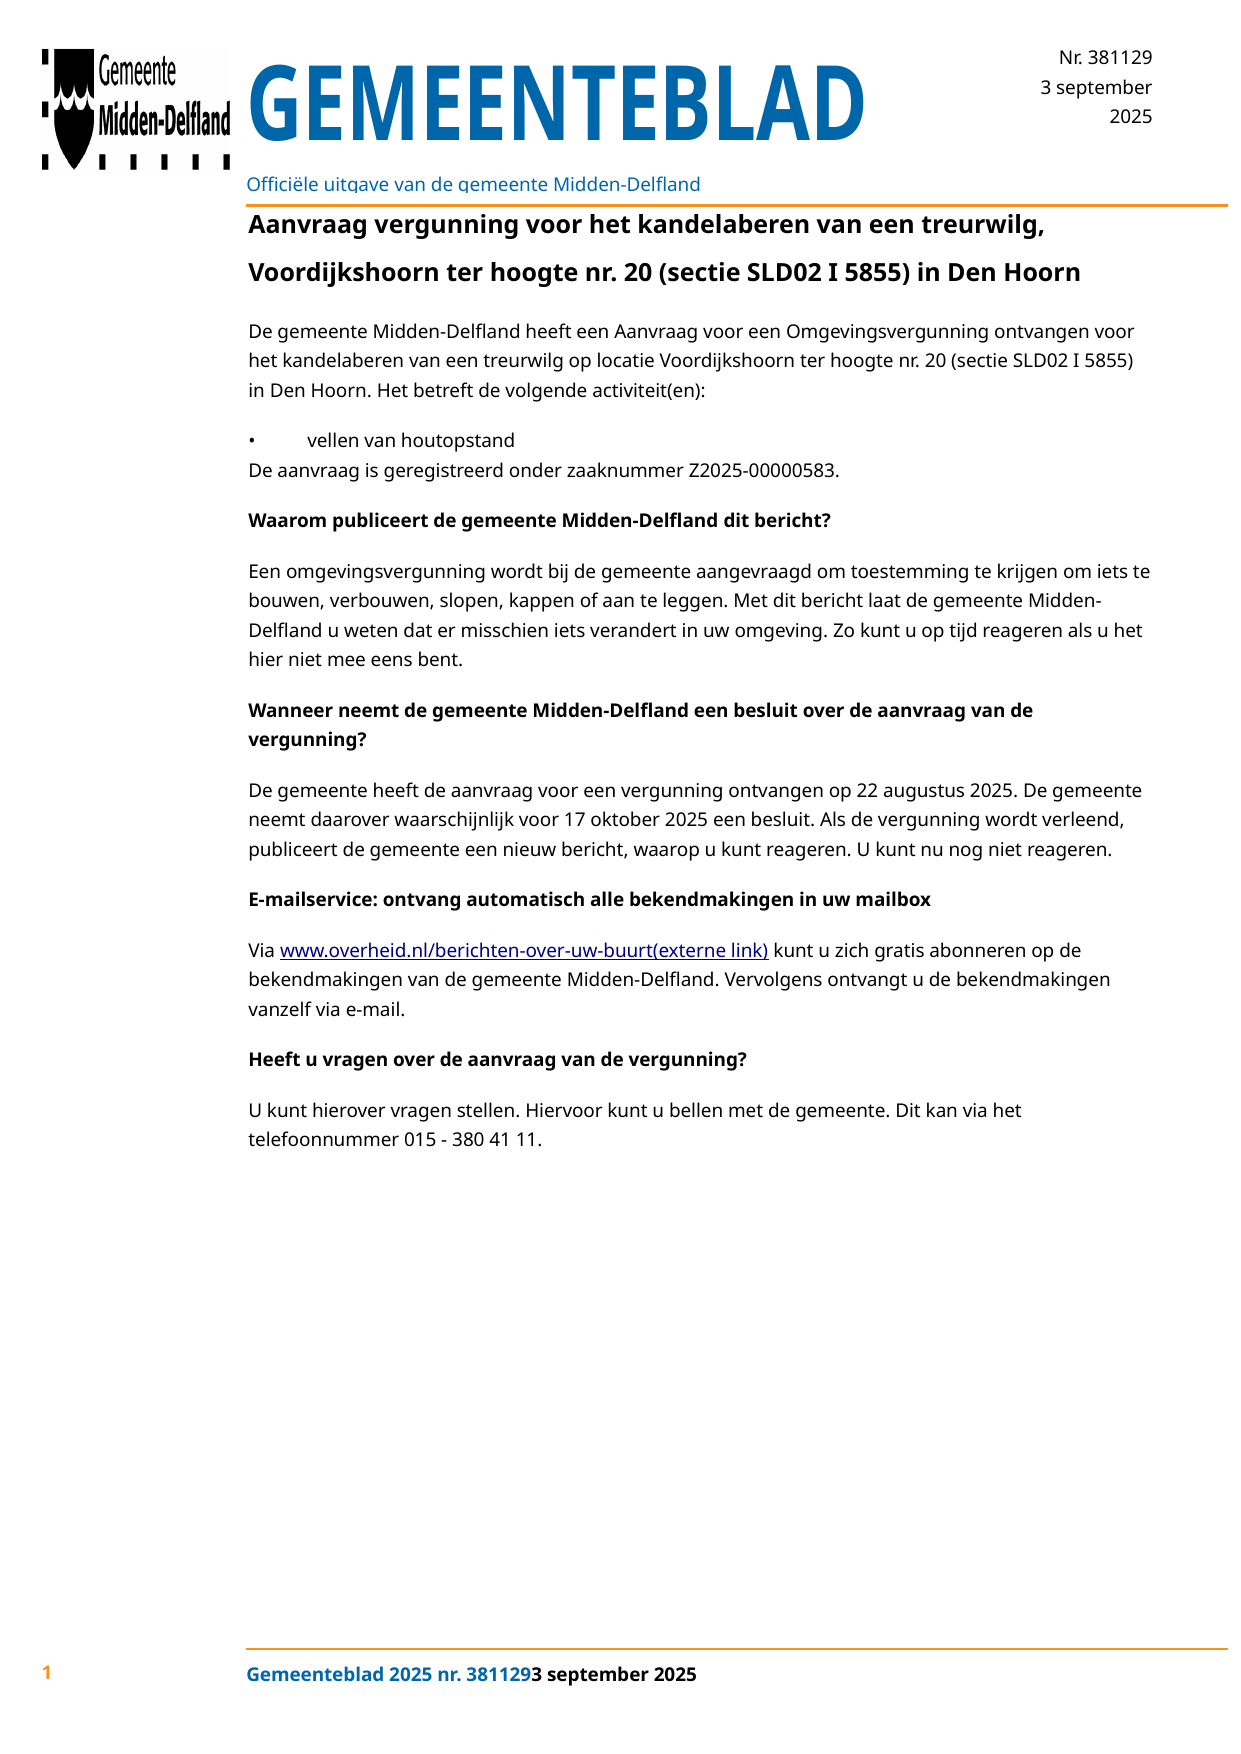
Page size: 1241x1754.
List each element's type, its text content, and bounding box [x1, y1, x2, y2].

text U kunt hierover vragen stellen. Hiervoor kunt u bellen met de gemeente. Dit kan via het telefoonnummer 015 - 380 41 11. [248, 1097, 1152, 1152]
text De aanvraag is geregistreerd onder zaaknummer Z2025-00000583. [248, 457, 1152, 483]
text Via www.overheid.nl/berichten-over-uw-buurt(externe link) kunt u zich gratis abonneren op de bekendmakingen van de gemeente Midden-Delfland. Vervolgens ontvangt u de bekendmakingen vanzelf via e-mail. [248, 937, 1152, 1022]
text De gemeente heeft de aanvraag voor een vergunning ontvangen op 22 augustus 2025. De gemeente neemt daarover waarschijnlijk voor 17 oktober 2025 een besluit. Als de vergunning wordt verleend, publiceert de gemeente een nieuw bericht, waarop u kunt reageren. U kunt nu nog niet reageren. [248, 777, 1152, 862]
text Waarom publiceert de gemeente Midden-Delfland dit bericht? [248, 507, 1152, 533]
text Aanvraag vergunning voor het kandelaberen van een treurwilg, Voordijkshoorn ter hoogte nr. 20 (sectie SLD02 I 5855) in Den Hoorn [248, 207, 1152, 288]
picture [41, 47, 231, 172]
text De gemeente Midden-Delfland heeft een Aanvraag voor een Omgevingsvergunning ontvangen voor het kandelaberen van een treurwilg op locatie Voordijkshoorn ter hoogte nr. 20 (sectie SLD02 I 5855) in Den Hoorn. Het betreft de volgende activiteit(en): [248, 318, 1152, 403]
text Wanneer neemt de gemeente Midden-Delfland een besluit over de aanvraag van de vergunning? [248, 697, 1152, 752]
text E-mailservice: ontvang automatisch alle bekendmakingen in uw mailbox [248, 887, 1152, 912]
list vellen van houtopstand [248, 427, 1152, 453]
text Een omgevingsvergunning wordt bij de gemeente aangevraagd om toestemming te krijgen om iets te bouwen, verbouwen, slopen, kappen of aan te leggen. Met dit bericht laat de gemeente Midden-Delfland u weten dat er misschien iets verandert in uw omgeving. Zo kunt u op tijd reageren als u het hier niet mee eens bent. [248, 558, 1152, 672]
text Heeft u vragen over de aanvraag van de vergunning? [248, 1047, 1152, 1072]
